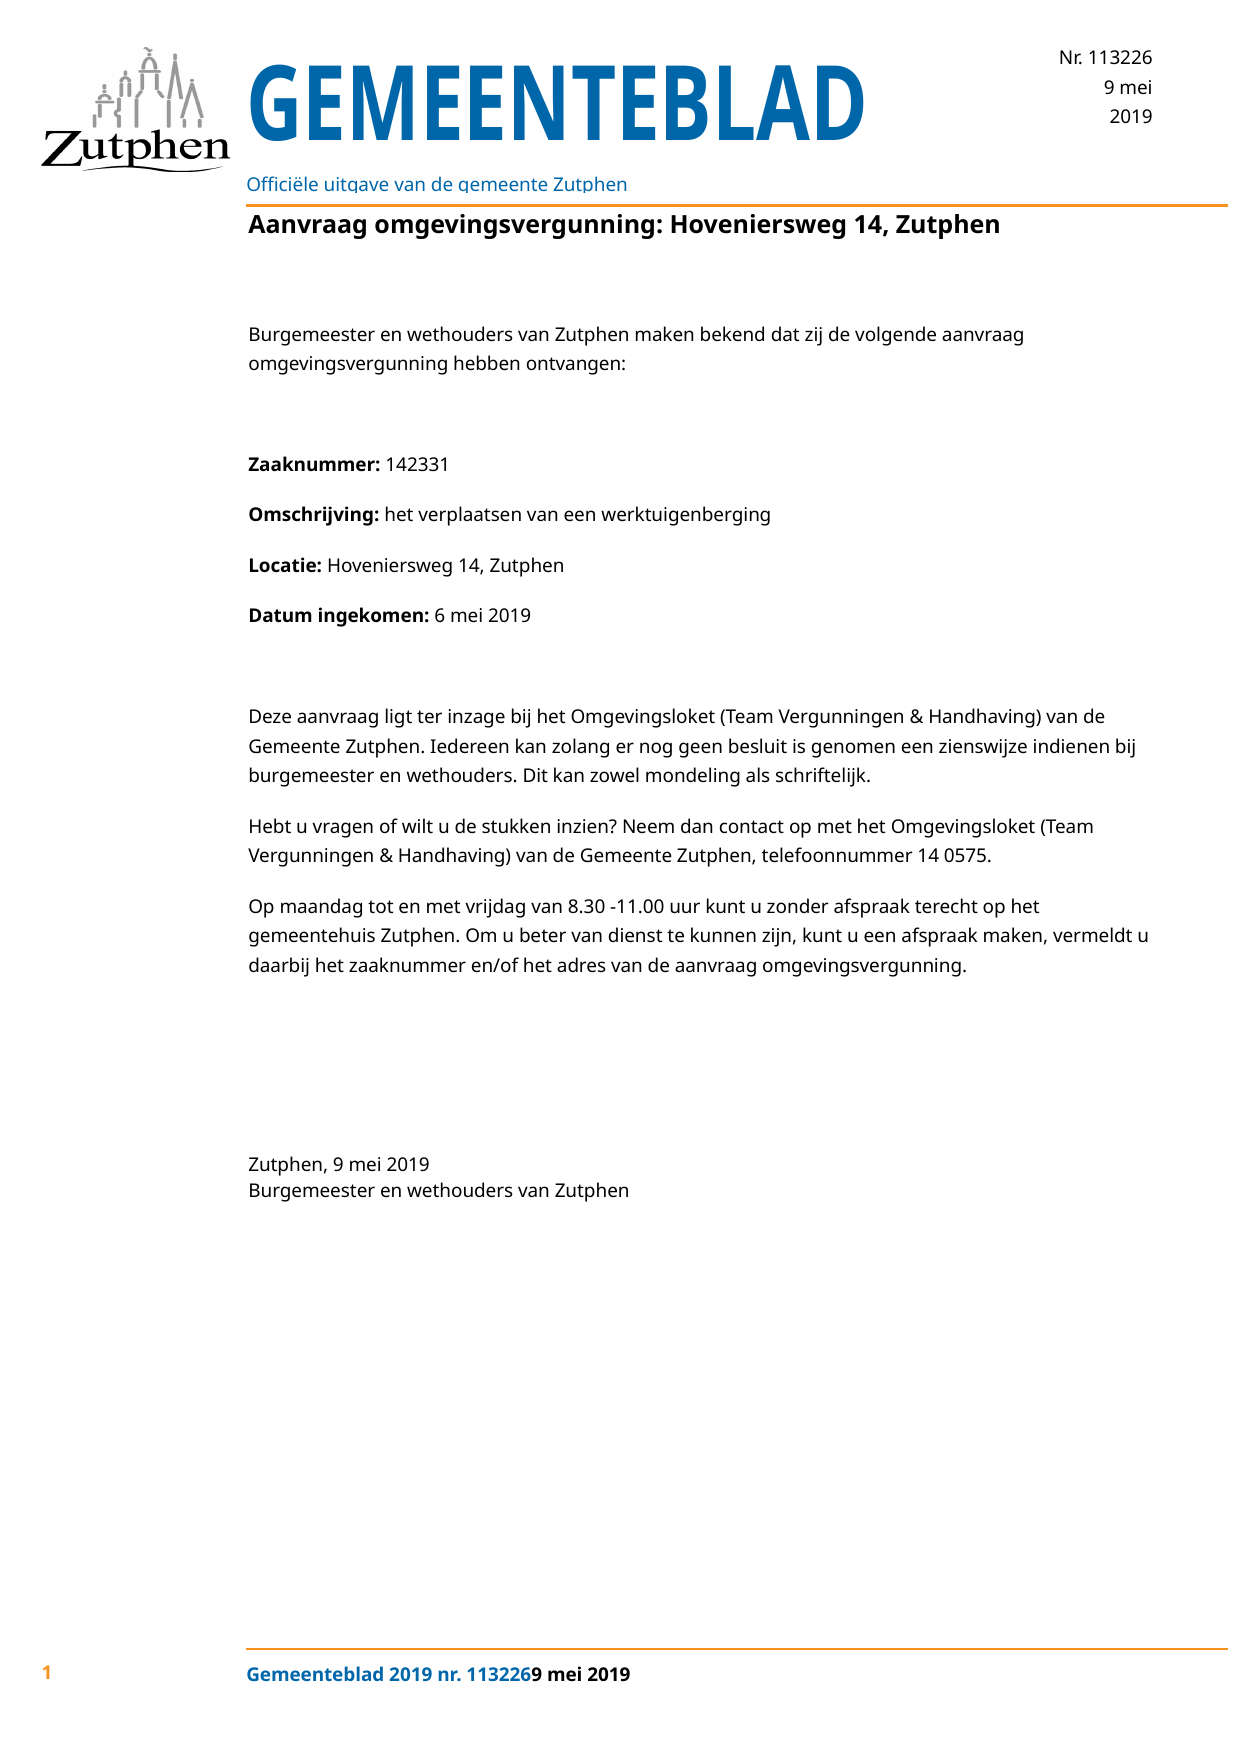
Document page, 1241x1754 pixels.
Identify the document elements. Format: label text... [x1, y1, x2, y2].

text Hebt u vragen of wilt u de stukken inzien? Neem dan contact op met het Omgevingsloket (Team Vergunningen & Handhaving) van de Gemeente Zutphen, telefoonnummer 14 0575. [248, 813, 1152, 868]
text Locatie: Hoveniersweg 14, Zutphen [248, 552, 1152, 578]
text Omschrijving: het verplaatsen van een werktuigenberging [248, 502, 1152, 527]
text Zutphen, 9 mei 2019 [248, 1151, 1152, 1177]
text Aanvraag omgevingsvergunning: Hoveniersweg 14, Zutphen [248, 207, 1152, 241]
picture [41, 47, 231, 172]
text Burgemeester en wethouders van Zutphen [248, 1177, 1152, 1202]
text Deze aanvraag ligt ter inzage bij het Omgevingsloket (Team Vergunningen & Handhaving) van de Gemeente Zutphen. Iedereen kan zolang er nog geen besluit is genomen een zienswijze indienen bij burgemeester en wethouders. Dit kan zowel mondeling als schriftelijk. [248, 703, 1152, 788]
text Zaaknummer: 142331 [248, 451, 1152, 477]
text Datum ingekomen: 6 mei 2019 [248, 602, 1152, 628]
text Burgemeester en wethouders van Zutphen maken bekend dat zij de volgende aanvraag omgevingsvergunning hebben ontvangen: [248, 321, 1152, 376]
text Op maandag tot en met vrijdag van 8.30 -11.00 uur kunt u zonder afspraak terecht op het gemeentehuis Zutphen. Om u beter van dienst te kunnen zijn, kunt u een afspraak maken, vermeldt u daarbij het zaaknummer en/of het adres van de aanvraag omgevingsvergunning. [248, 893, 1152, 978]
